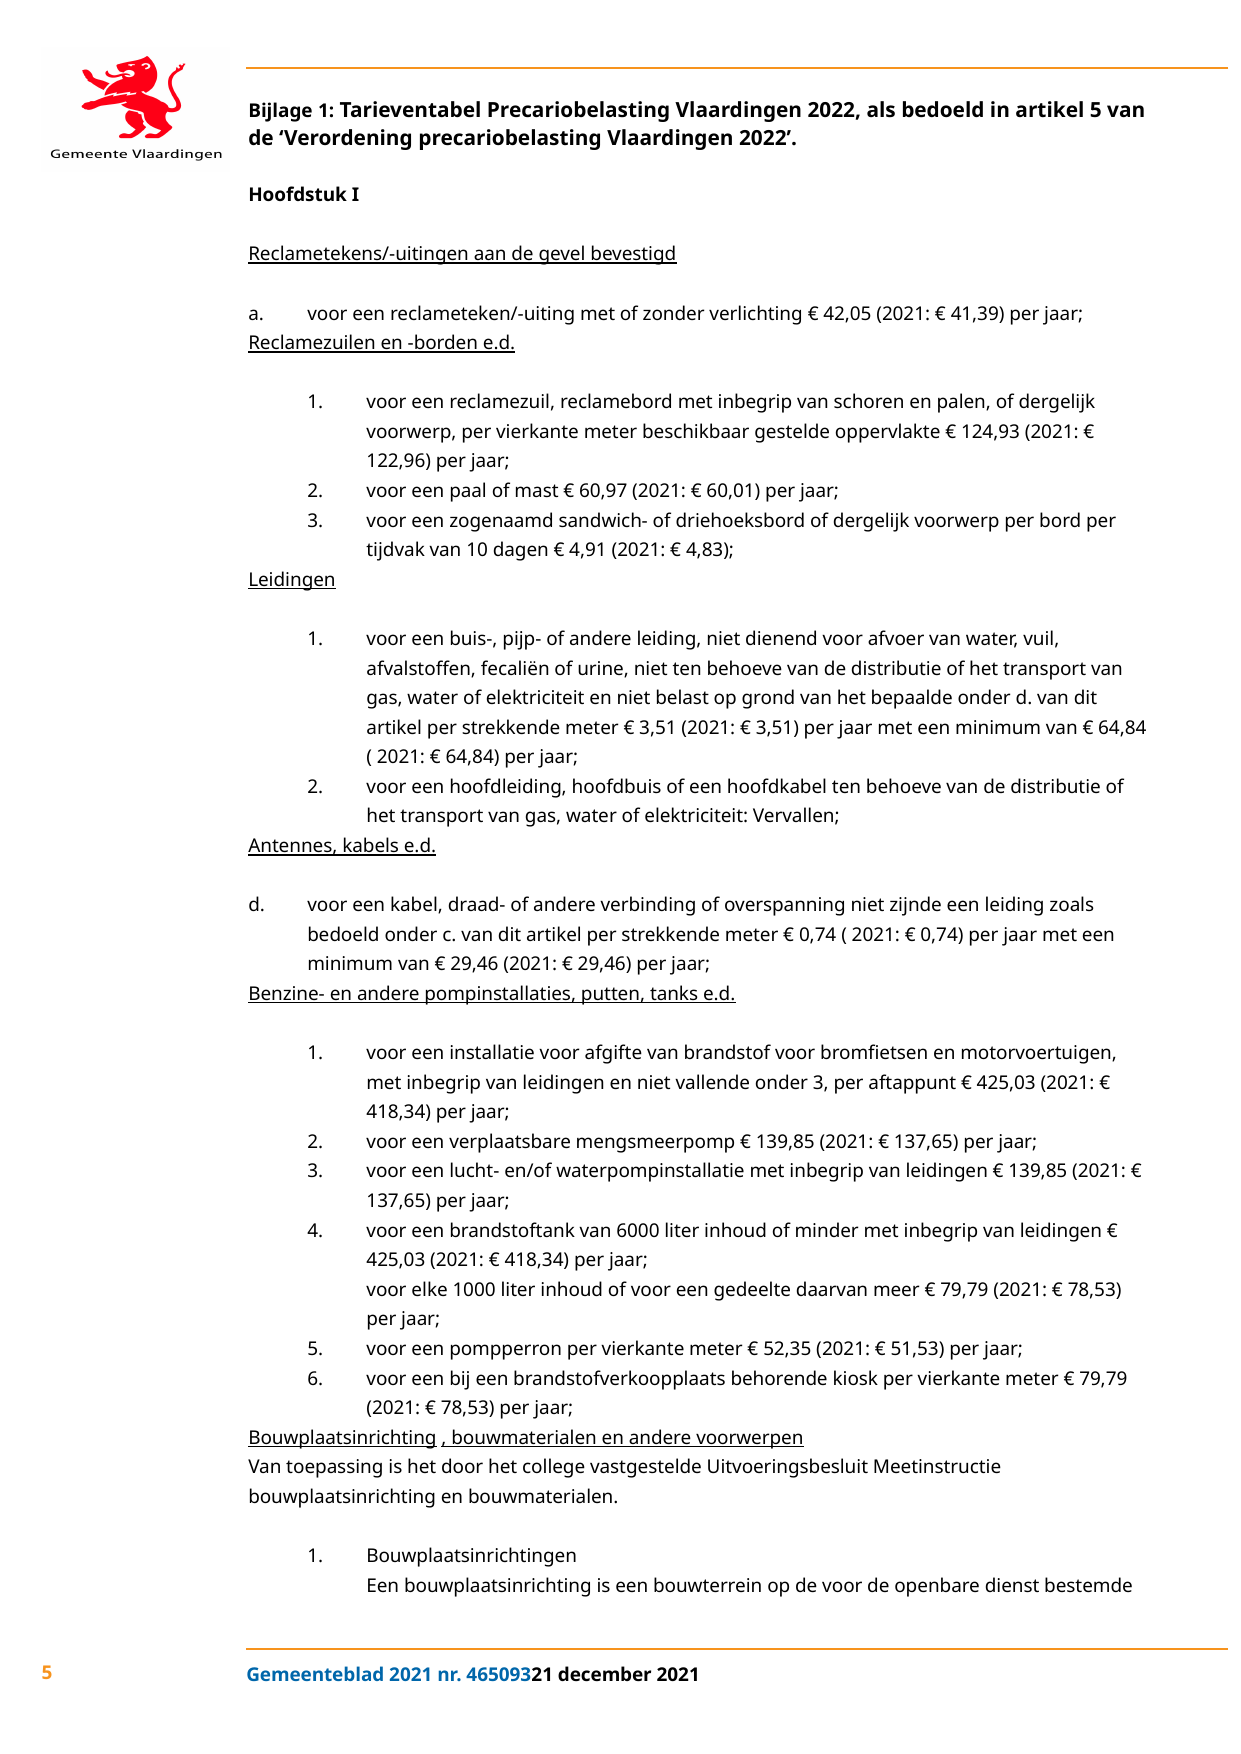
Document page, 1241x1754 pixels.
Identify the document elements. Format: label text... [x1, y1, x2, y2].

list voor een buis-, pijp- of andere leiding, niet dienend voor afvoer van water, vuil, afvalstoffen, fecaliën of urine, niet ten behoeve van de distributie of het transport van gas, water of elektriciteit en niet belast op grond van het bepaalde onder d. van dit artikel per strekkende meter € 3,51 (2021: € 3,51) per jaar met een minimum van € 64,84 ( 2021: € 64,84) per jaar; [307, 625, 1152, 769]
text Antennes, kabels e.d. [248, 832, 1152, 858]
text Bijlage 1: Tarieventabel Precariobelasting Vlaardingen 2022, als bedoeld in artikel 5 van de ‘Verordening precariobelasting Vlaardingen 2022’. [248, 95, 1152, 152]
text Hoofdstuk I [248, 181, 1152, 207]
list voor een reclameteken/-uiting met of zonder verlichting € 42,05 (2021: € 41,39) per jaar; [248, 300, 1152, 325]
picture [41, 47, 231, 172]
list voor een installatie voor afgifte van brandstof voor bromfietsen en motorvoertuigen, met inbegrip van leidingen en niet vallende onder 3, per aftappunt € 425,03 (2021: € 418,34) per jaar; [307, 1039, 1152, 1124]
list voor een verplaatsbare mengsmeerpomp € 139,85 (2021: € 137,65) per jaar; [307, 1128, 1152, 1154]
list voor een lucht- en/of waterpompinstallatie met inbegrip van leidingen € 139,85 (2021: € 137,65) per jaar; [307, 1158, 1152, 1213]
text Leidingen [248, 566, 1152, 592]
text Benzine- en andere pompinstallaties, putten, tanks e.d. [248, 980, 1152, 1006]
list voor een bij een brandstofverkoopplaats behorende kiosk per vierkante meter € 79,79 (2021: € 78,53) per jaar; [307, 1365, 1152, 1420]
text Van toepassing is het door het college vastgestelde Uitvoeringsbesluit Meetinstructie bouwplaatsinrichting en bouwmaterialen. [248, 1453, 1152, 1509]
list voor een pompperron per vierkante meter € 52,35 (2021: € 51,53) per jaar; [307, 1335, 1152, 1361]
list voor elke 1000 liter inhoud of voor een gedeelte daarvan meer € 79,79 (2021: € 78,53) per jaar; [307, 1276, 1152, 1331]
list voor een paal of mast € 60,97 (2021: € 60,01) per jaar; [307, 477, 1152, 503]
text Reclamezuilen en -borden e.d. [248, 329, 1152, 355]
list voor een zogenaamd sandwich- of driehoeksbord of dergelijk voorwerp per bord per tijdvak van 10 dagen € 4,91 (2021: € 4,83); [307, 507, 1152, 562]
text Bouwplaatsinrichting , bouwmaterialen en andere voorwerpen [248, 1424, 1152, 1449]
text Reclametekens/-uitingen aan de gevel bevestigd [248, 241, 1152, 266]
list Bouwplaatsinrichtingen [307, 1542, 1152, 1568]
list voor een kabel, draad- of andere verbinding of overspanning niet zijnde een leiding zoals bedoeld onder c. van dit artikel per strekkende meter € 0,74 ( 2021: € 0,74) per jaar met een minimum van € 29,46 (2021: € 29,46) per jaar; [248, 891, 1152, 976]
list voor een brandstoftank van 6000 liter inhoud of minder met inbegrip van leidingen € 425,03 (2021: € 418,34) per jaar; [307, 1217, 1152, 1272]
list voor een reclamezuil, reclamebord met inbegrip van schoren en palen, of dergelijk voorwerp, per vierkante meter beschikbaar gestelde oppervlakte € 124,93 (2021: € 122,96) per jaar; [307, 388, 1152, 473]
list Een bouwplaatsinrichting is een bouwterrein op de voor de openbare dienst bestemde [307, 1572, 1152, 1597]
list voor een hoofdleiding, hoofdbuis of een hoofdkabel ten behoeve van de distributie of het transport van gas, water of elektriciteit: Vervallen; [307, 773, 1152, 828]
